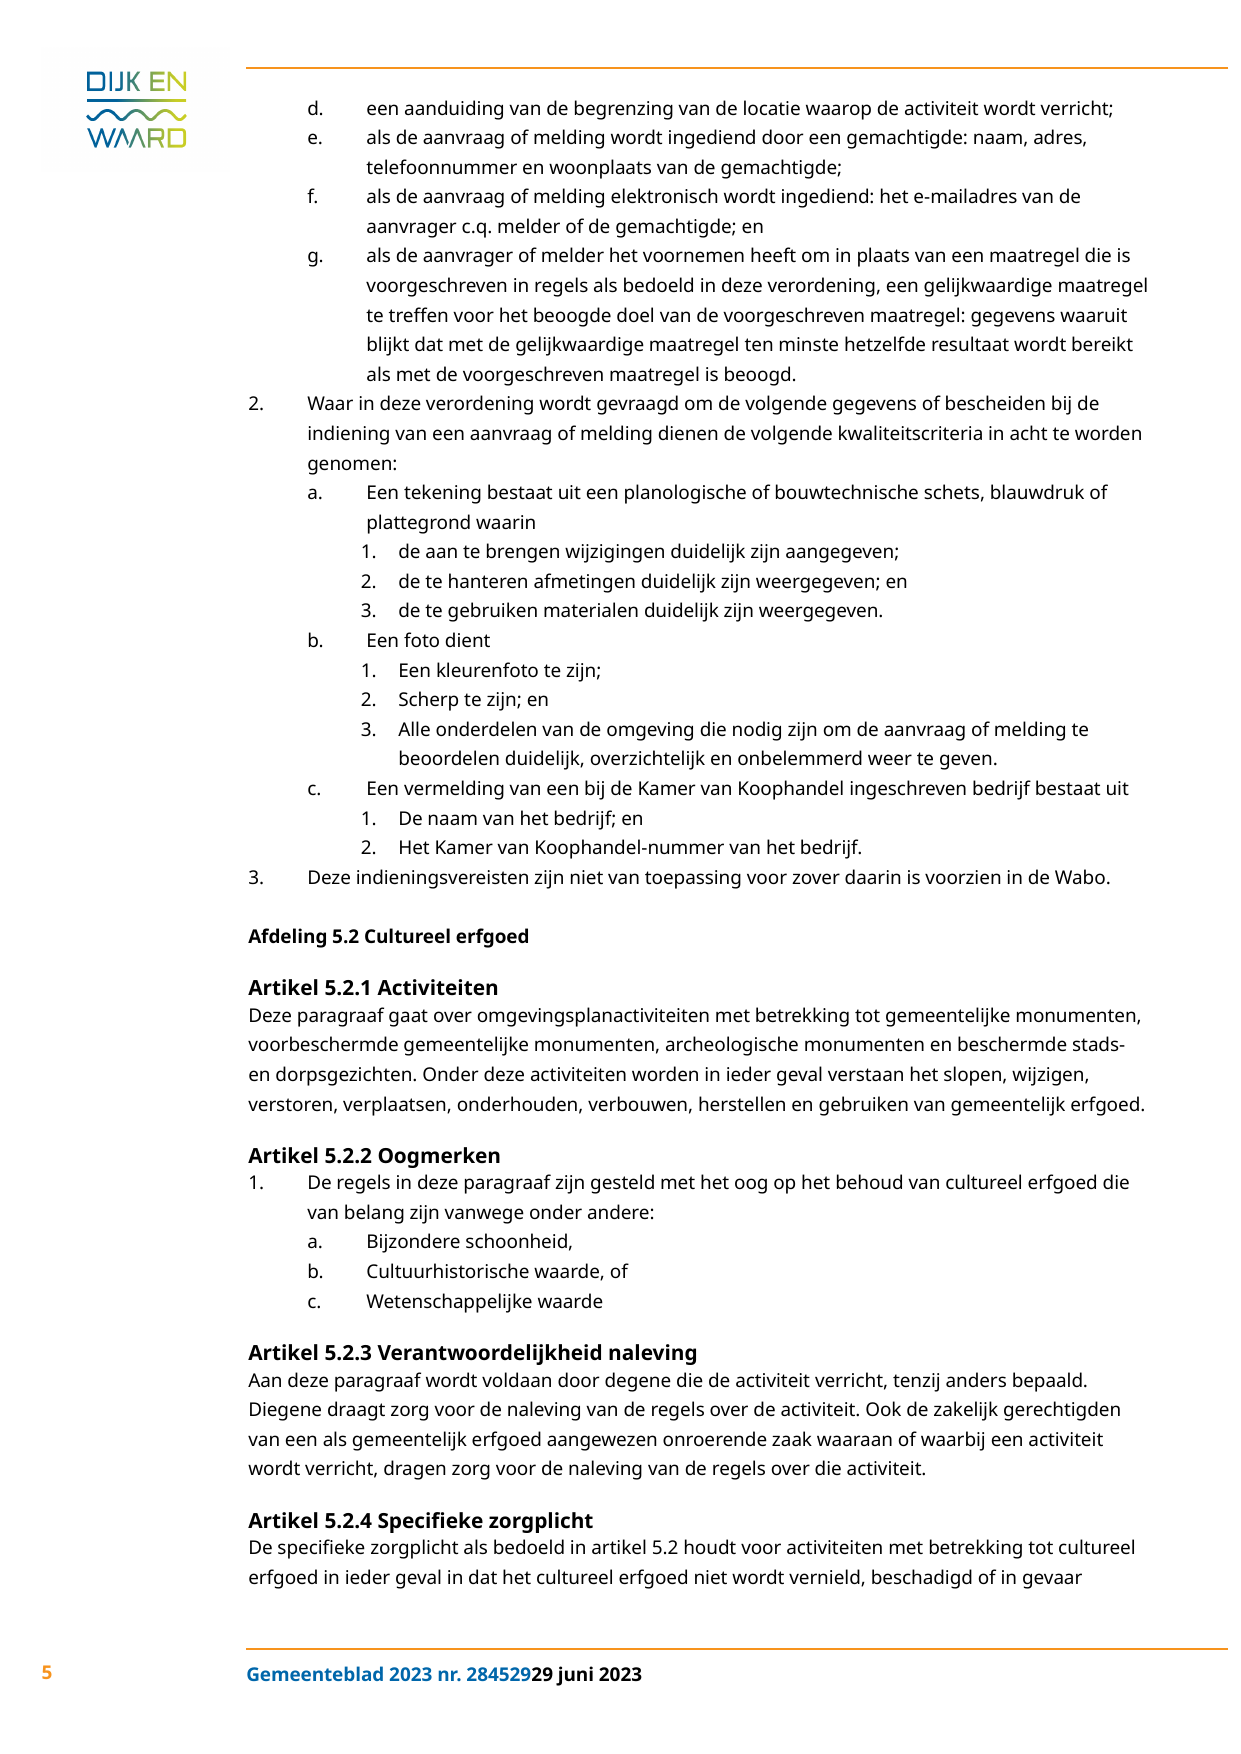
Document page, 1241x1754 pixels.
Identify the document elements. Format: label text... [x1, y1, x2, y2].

list de te hanteren afmetingen duidelijk zijn weergegeven; en [361, 568, 1152, 594]
list Cultuurhistorische waarde, of [307, 1258, 1152, 1284]
list een aanduiding van de begrenzing van de locatie waarop de activiteit wordt verricht; [307, 95, 1152, 121]
list als de aanvraag of melding elektronisch wordt ingediend: het e-mailadres van de aanvrager c.q. melder of de gemachtigde; en [307, 183, 1152, 239]
text Artikel 5.2.2 Oogmerken [248, 1141, 1152, 1169]
text De specifieke zorgplicht als bedoeld in artikel 5.2 houdt voor activiteiten met betrekking tot cultureel erfgoed in ieder geval in dat het cultureel erfgoed niet wordt vernield, beschadigd of in gevaar [248, 1534, 1152, 1590]
list als de aanvrager of melder het voornemen heeft om in plaats van een maatregel die is voorgeschreven in regels als bedoeld in deze verordening, een gelijkwaardige maatregel te treffen voor het beoogde doel van de voorgeschreven maatregel: gegevens waaruit blijkt dat met de gelijkwaardige maatregel ten minste hetzelfde resultaat wordt bereikt als met de voorgeschreven maatregel is beoogd. [307, 243, 1152, 387]
list Waar in deze verordening wordt gevraagd om de volgende gegevens of bescheiden bij de indiening van een aanvraag of melding dienen de volgende kwaliteitscriteria in acht te worden genomen: [248, 391, 1152, 476]
list Scherp te zijn; en [361, 686, 1152, 712]
list Een foto dient [307, 627, 1152, 653]
text Afdeling 5.2 Cultureel erfgoed [248, 923, 1152, 949]
list Een tekening bestaat uit een planologische of bouwtechnische schets, blauwdruk of plattegrond waarin [307, 479, 1152, 535]
list Alle onderdelen van de omgeving die nodig zijn om de aanvraag of melding te beoordelen duidelijk, overzichtelijk en onbelemmerd weer te geven. [361, 716, 1152, 771]
picture [41, 47, 231, 172]
list de aan te brengen wijzigingen duidelijk zijn aangegeven; [361, 538, 1152, 564]
list Deze indieningsvereisten zijn niet van toepassing voor zover daarin is voorzien in de Wabo. [248, 864, 1152, 890]
text Artikel 5.2.1 Activiteiten [248, 973, 1152, 1002]
text Aan deze paragraaf wordt voldaan door degene die de activiteit verricht, tenzij anders bepaald. Diegene draagt zorg voor de naleving van de regels over de activiteit. Ook de zakelijk gerechtigden van een als gemeentelijk erfgoed aangewezen onroerende zaak waaraan of waarbij een activiteit wordt verricht, dragen zorg voor de naleving van de regels over die activiteit. [248, 1367, 1152, 1481]
list Een vermelding van een bij de Kamer van Koophandel ingeschreven bedrijf bestaat uit [307, 775, 1152, 801]
list Een kleurenfoto te zijn; [361, 657, 1152, 683]
text Artikel 5.2.4 Specifieke zorgplicht [248, 1506, 1152, 1534]
list De naam van het bedrijf; en [361, 805, 1152, 831]
list De regels in deze paragraaf zijn gesteld met het oog op het behoud van cultureel erfgoed die van belang zijn vanwege onder andere: [248, 1169, 1152, 1225]
text Artikel 5.2.3 Verantwoordelijkheid naleving [248, 1338, 1152, 1367]
text Deze paragraaf gaat over omgevingsplanactiviteiten met betrekking tot gemeentelijke monumenten, voorbeschermde gemeentelijke monumenten, archeologische monumenten en beschermde stads- en dorpsgezichten. Onder deze activiteiten worden in ieder geval verstaan het slopen, wijzigen, verstoren, verplaatsen, onderhouden, verbouwen, herstellen en gebruiken van gemeentelijk erfgoed. [248, 1002, 1152, 1116]
list Wetenschappelijke waarde [307, 1288, 1152, 1314]
list Bijzondere schoonheid, [307, 1229, 1152, 1254]
list Het Kamer van Koophandel-nummer van het bedrijf. [361, 834, 1152, 860]
list de te gebruiken materialen duidelijk zijn weergegeven. [361, 598, 1152, 623]
list als de aanvraag of melding wordt ingediend door een gemachtigde: naam, adres, telefoonnummer en woonplaats van de gemachtigde; [307, 124, 1152, 180]
